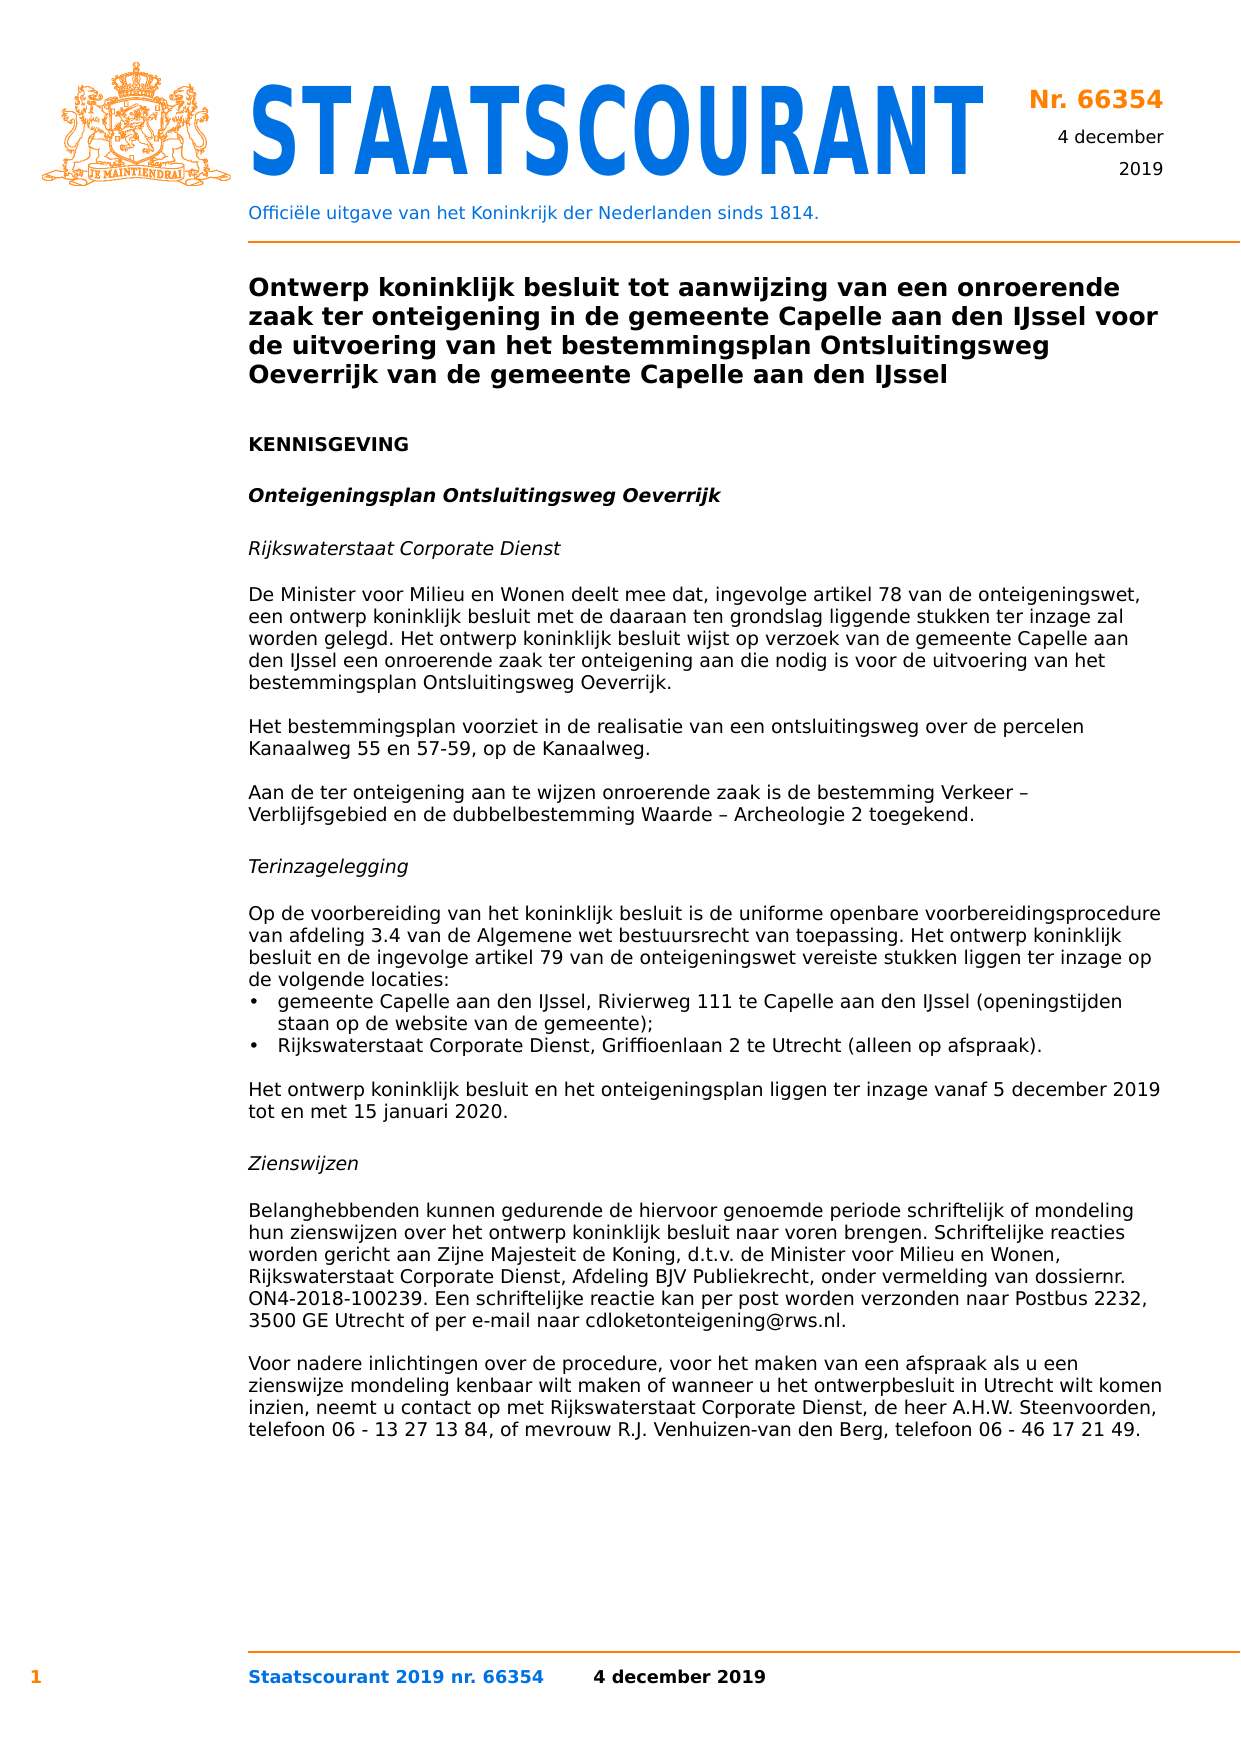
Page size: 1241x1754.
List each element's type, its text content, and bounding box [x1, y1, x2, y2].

subtitle Terinzagelegging [248, 856, 1163, 878]
text Het ontwerp koninklijk besluit en het onteigeningsplan liggen ter inzage vanaf 5 december 2019 tot en met 15 januari 2020. [248, 1079, 1163, 1123]
text Het bestemmingsplan voorziet in de realisatie van een ontsluitingsweg over de percelen Kanaalweg 55 en 57-59, op de Kanaalweg. [248, 716, 1163, 760]
subtitle KENNISGEVING [248, 433, 1163, 455]
text Belanghebbenden kunnen gedurende de hiervoor genoemde periode schriftelijk of mondeling hun zienswijzen over het ontwerp koninklijk besluit naar voren brengen. Schriftelijke reacties worden gericht aan Zijne Majesteit de Koning, d.t.v. de Minister voor Milieu en Wonen, Rijkswaterstaat Corporate Dienst, Afdeling BJV Publiekrecht, onder vermelding van dossiernr. ON4-2018-100239. Een schriftelijke reactie kan per post worden verzonden naar Postbus 2232, 3500 GE Utrecht of per e-mail naar cdloketonteigening@rws.nl. [248, 1199, 1163, 1331]
table_cell Officiële uitgave van het Koninkrijk der Nederlanden sinds 1814. [248, 203, 1240, 241]
text Op de voorbereiding van het koninklijk besluit is de uniforme openbare voorbereidingsprocedure van afdeling 3.4 van de Algemene wet bestuursrecht van toepassing. Het ontwerp koninklijk besluit en de ingevolge artikel 79 van de onteigeningswet vereiste stukken liggen ter inzage op de volgende locaties: [248, 903, 1163, 991]
subtitle Rijkswaterstaat Corporate Dienst [248, 537, 1163, 559]
subtitle Zienswijzen [248, 1153, 1163, 1174]
text • gemeente Capelle aan den IJssel, Rivierweg 111 te Capelle aan den IJssel (openingstijden staan op de website van de gemeente); [248, 991, 1163, 1035]
text Voor nadere inlichtingen over de procedure, voor het maken van een afspraak als u een zienswijze mondeling kenbaar wilt maken of wanneer u het ontwerpbesluit in Utrecht wilt komen inzien, neemt u contact op met Rijkswaterstaat Corporate Dienst, de heer A.H.W. Steenvoorden, telefoon 06 - 13 27 13 84, of mevrouw R.J. Venhuizen-van den Berg, telefoon 06 - 46 17 21 49. [248, 1353, 1163, 1441]
text De Minister voor Milieu en Wonen deelt mee dat, ingevolge artikel 78 van de onteigeningswet, een ontwerp koninklijk besluit met de daaraan ten grondslag liggende stukken ter inzage zal worden gelegd. Het ontwerp koninklijk besluit wijst op verzoek van de gemeente Capelle aan den IJssel een onroerende zaak ter onteigening aan die nodig is voor de uitvoering van het bestemmingsplan Ontsluitingsweg Oeverrijk. [248, 584, 1163, 694]
subtitle Onteigeningsplan Ontsluitingsweg Oeverrijk [248, 485, 1163, 507]
subtitle Ontwerp koninklijk besluit tot aanwijzing van een onroerende zaak ter onteigening in de gemeente Capelle aan den IJssel voor de uitvoering van het bestemmingsplan Ontsluitingsweg Oeverrijk van de gemeente Capelle aan den IJssel [248, 273, 1163, 390]
picture [41, 62, 231, 186]
table_cell 2019 [998, 153, 1240, 203]
table_header [25, 62, 248, 241]
table_header STAATSCOURANT [248, 62, 998, 203]
text Aan de ter onteigening aan te wijzen onroerende zaak is de bestemming Verkeer – Verblijfsgebied en de dubbelbestemming Waarde – Archeologie 2 toegekend. [248, 782, 1163, 826]
table_header Nr. 66354 [998, 62, 1240, 121]
text • Rijkswaterstaat Corporate Dienst, Griffioenlaan 2 te Utrecht (alleen op afspraak). [248, 1035, 1163, 1057]
table_cell 4 december [998, 121, 1240, 153]
